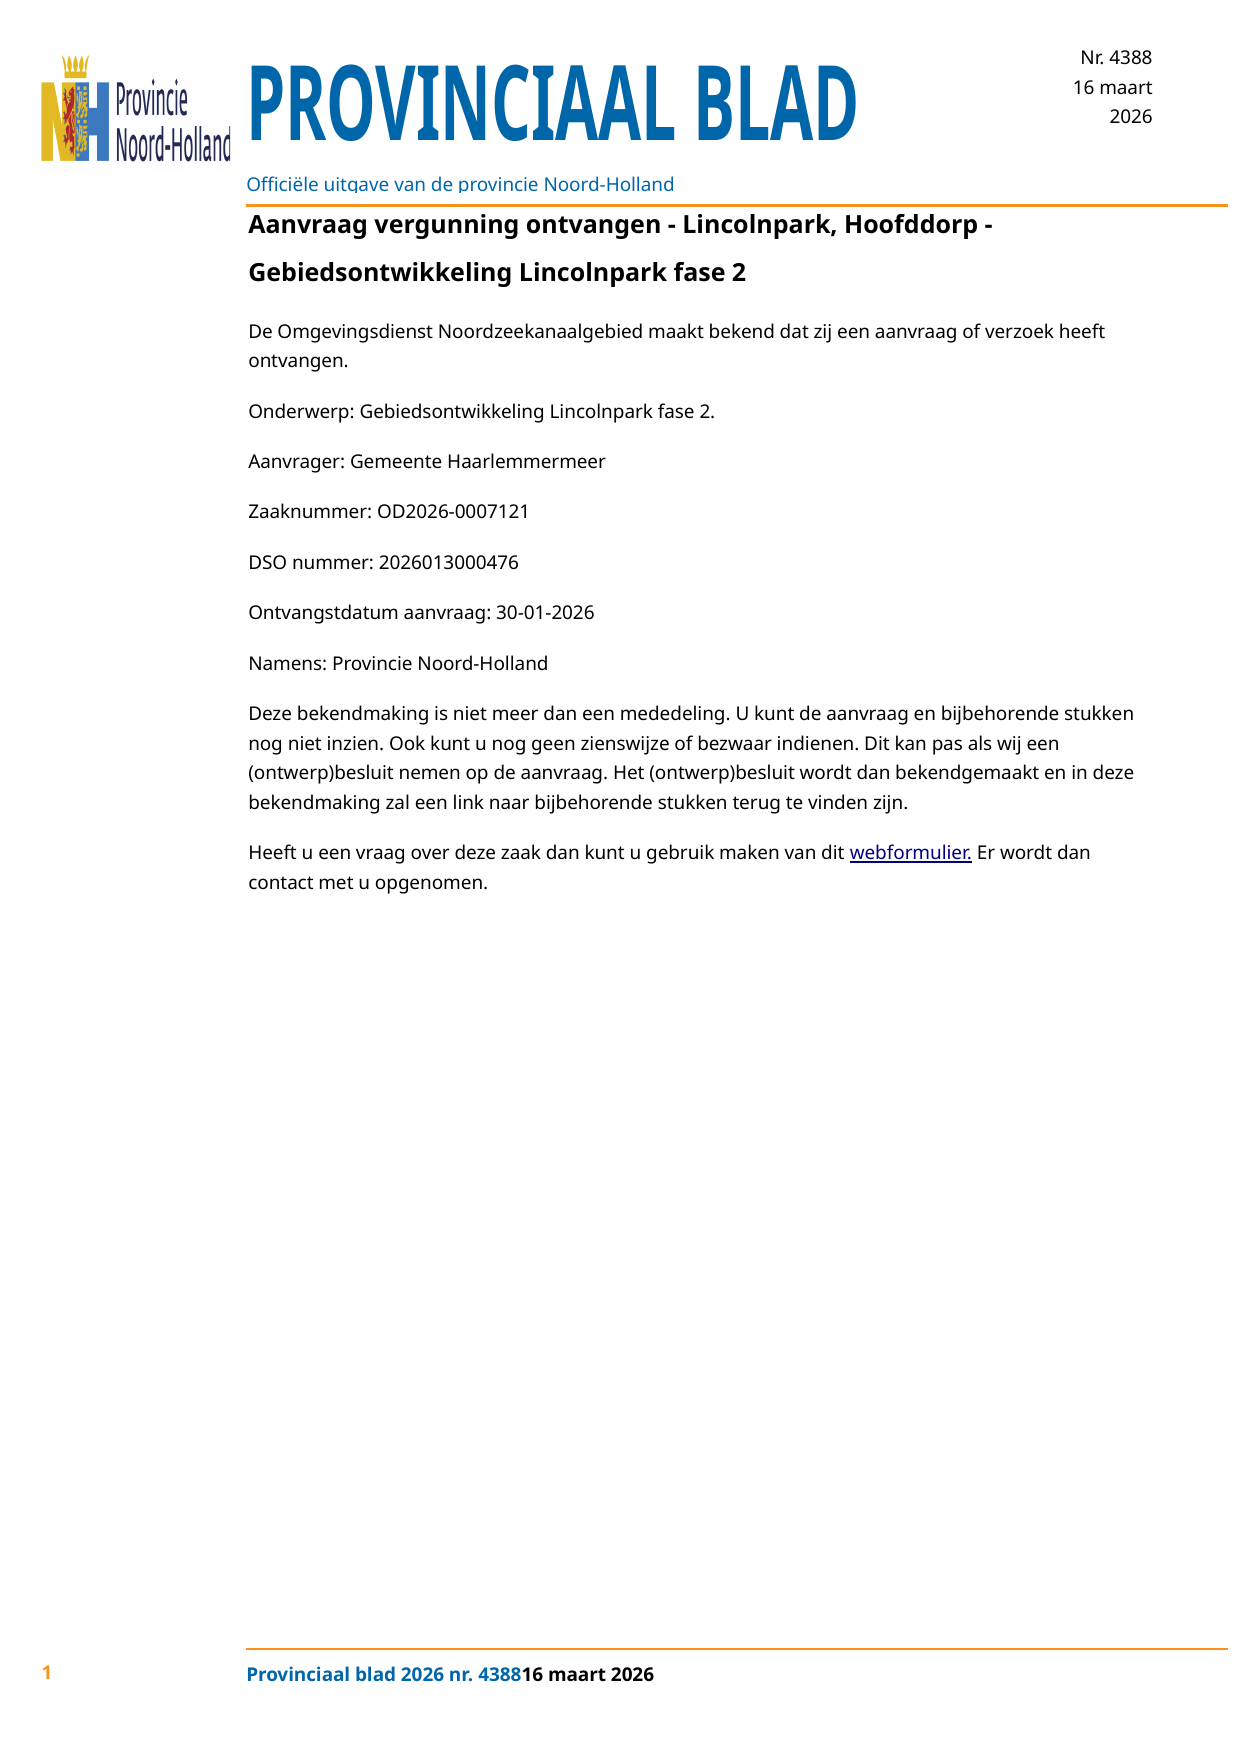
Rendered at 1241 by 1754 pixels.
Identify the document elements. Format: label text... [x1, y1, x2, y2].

text DSO nummer: 2026013000476 [248, 549, 1152, 575]
text Ontvangstdatum aanvraag: 30-01-2026 [248, 599, 1152, 625]
text Onderwerp: Gebiedsontwikkeling Lincolnpark fase 2. [248, 398, 1152, 424]
text Deze bekendmaking is niet meer dan een mededeling. U kunt de aanvraag en bijbehorende stukken nog niet inzien. Ook kunt u nog geen zienswijze of bezwaar indienen. Dit kan pas als wij een (ontwerp)besluit nemen op de aanvraag. Het (ontwerp)besluit wordt dan bekendgemaakt en in deze bekendmaking zal een link naar bijbehorende stukken terug te vinden zijn. [248, 700, 1152, 815]
text Aanvrager: Gemeente Haarlemmermeer [248, 448, 1152, 474]
text Aanvraag vergunning ontvangen - Lincolnpark, Hoofddorp - Gebiedsontwikkeling Lincolnpark fase 2 [248, 207, 1152, 288]
text Namens: Provincie Noord-Holland [248, 650, 1152, 676]
text Heeft u een vraag over deze zaak dan kunt u gebruik maken van dit webformulier. Er wordt dan contact met u opgenomen. [248, 839, 1152, 895]
text De Omgevingsdienst Noordzeekanaalgebied maakt bekend dat zij een aanvraag of verzoek heeft ontvangen. [248, 318, 1152, 373]
text Zaaknummer: OD2026-0007121 [248, 499, 1152, 524]
picture [41, 47, 231, 172]
